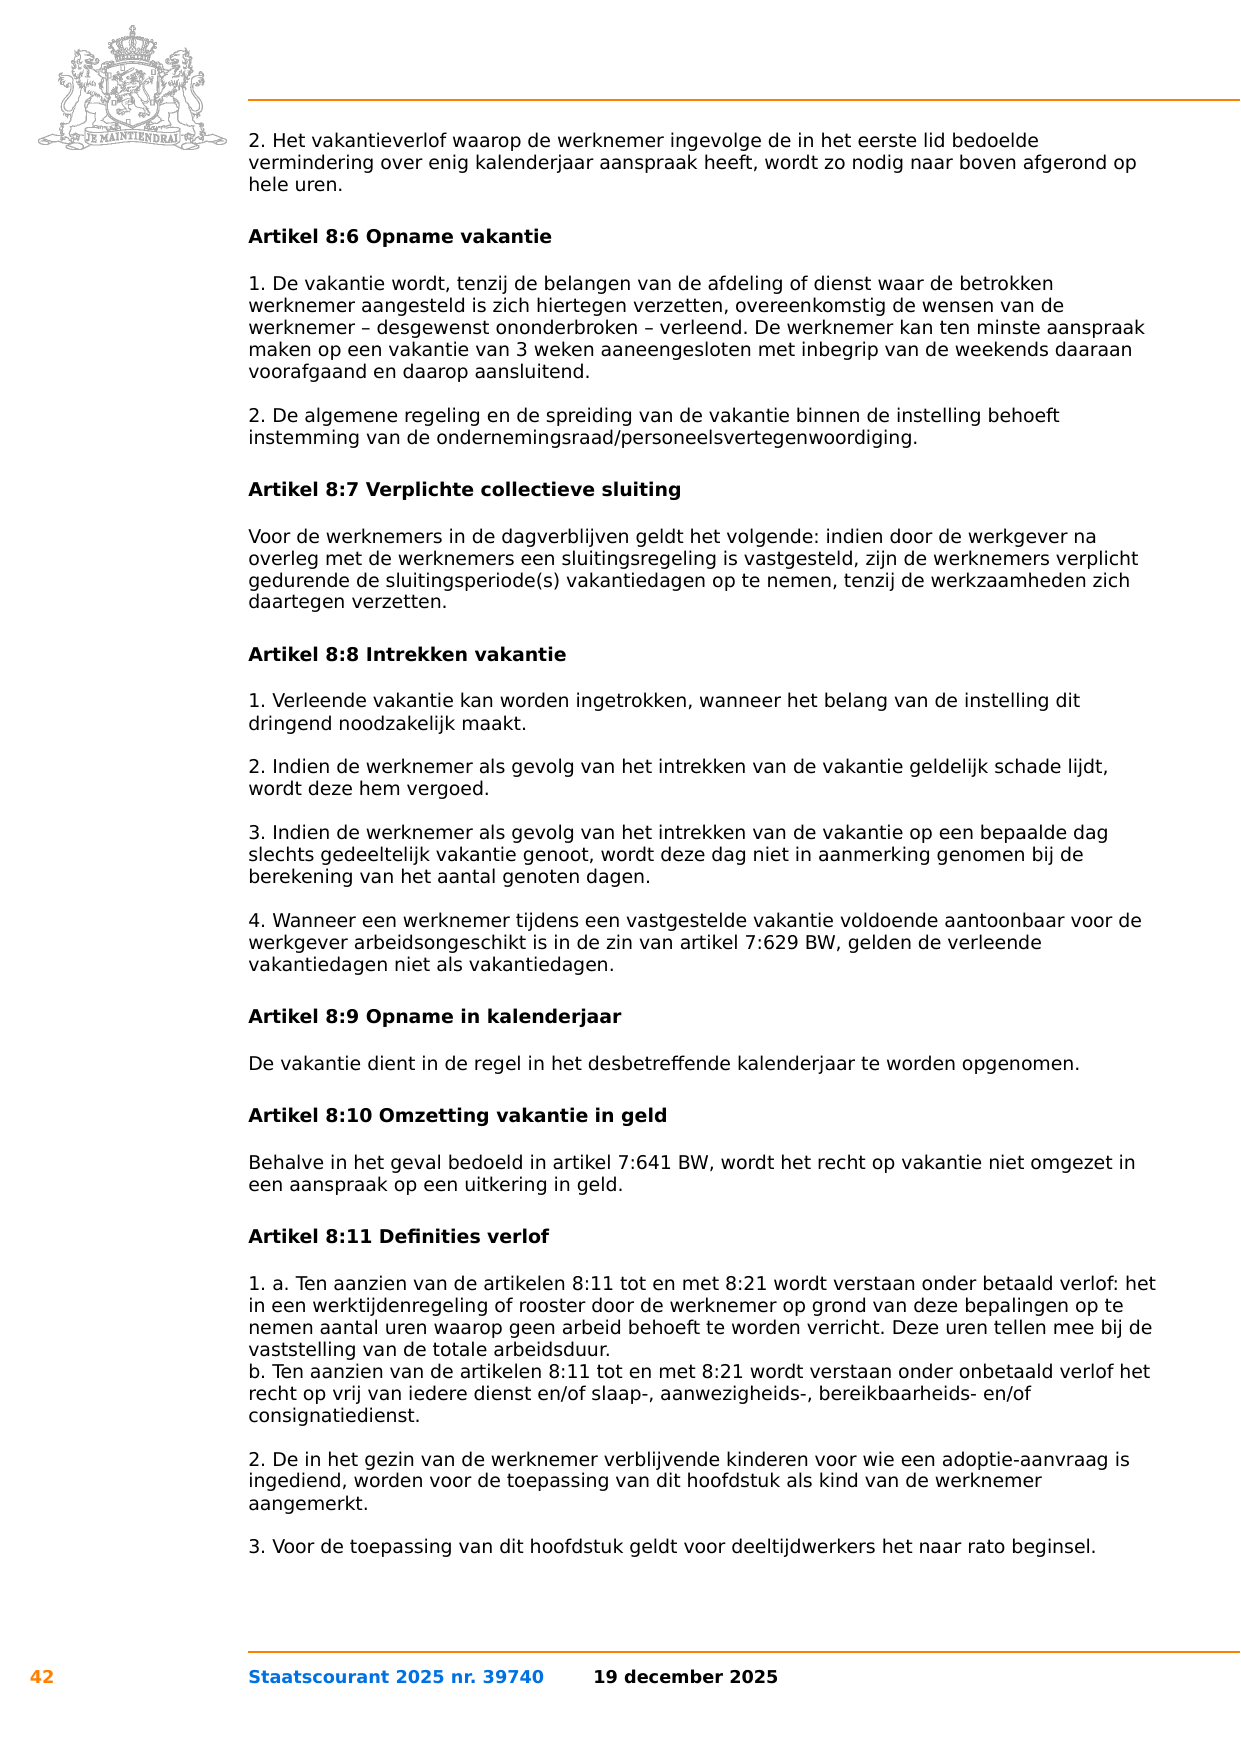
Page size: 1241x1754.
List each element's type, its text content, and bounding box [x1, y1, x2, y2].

text 3. Indien de werknemer als gevolg van het intrekken van de vakantie op een bepaalde dag slechts gedeeltelijk vakantie genoot, wordt deze dag niet in aanmerking genomen bij de berekening van het aantal genoten dagen. [248, 822, 1163, 888]
picture [38, 25, 227, 150]
text 3. Voor de toepassing van dit hoofdstuk geldt voor deeltijdwerkers het naar rato beginsel. [248, 1536, 1163, 1558]
text b. Ten aanzien van de artikelen 8:11 tot en met 8:21 wordt verstaan onder onbetaald verlof het recht op vrij van iedere dienst en/of slaap-, aanwezigheids-, bereikbaarheids- en/of consignatiedienst. [248, 1361, 1163, 1427]
subtitle Artikel 8:8 Intrekken vakantie [248, 643, 1163, 665]
text 1. De vakantie wordt, tenzij de belangen van de afdeling of dienst waar de betrokken werknemer aangesteld is zich hiertegen verzetten, overeenkomstig de wensen van de werknemer – desgewenst ononderbroken – verleend. De werknemer kan ten minste aanspraak maken op een vakantie van 3 weken aaneengesloten met inbegrip van de weekends daaraan voorafgaand en daarop aansluitend. [248, 273, 1163, 383]
text 2. Het vakantieverlof waarop de werknemer ingevolge de in het eerste lid bedoelde vermindering over enig kalenderjaar aanspraak heeft, wordt zo nodig naar boven afgerond op hele uren. [248, 130, 1163, 196]
text Behalve in het geval bedoeld in artikel 7:641 BW, wordt het recht op vakantie niet omgezet in een aanspraak op een uitkering in geld. [248, 1152, 1163, 1196]
subtitle Artikel 8:9 Opname in kalenderjaar [248, 1006, 1163, 1028]
text 1. Verleende vakantie kan worden ingetrokken, wanneer het belang van de instelling dit dringend noodzakelijk maakt. [248, 690, 1163, 734]
subtitle Artikel 8:6 Opname vakantie [248, 226, 1163, 248]
text De vakantie dient in de regel in het desbetreffende kalenderjaar te worden opgenomen. [248, 1053, 1163, 1075]
text 2. De in het gezin van de werknemer verblijvende kinderen voor wie een adoptie-aanvraag is ingediend, worden voor de toepassing van dit hoofdstuk als kind van de werknemer aangemerkt. [248, 1448, 1163, 1514]
text 2. Indien de werknemer als gevolg van het intrekken van de vakantie geldelijk schade lijdt, wordt deze hem vergoed. [248, 756, 1163, 800]
text 2. De algemene regeling en de spreiding van de vakantie binnen de instelling behoeft instemming van de ondernemingsraad/personeelsvertegenwoordiging. [248, 404, 1163, 448]
text 4. Wanneer een werknemer tijdens een vastgestelde vakantie voldoende aantoonbaar voor de werkgever arbeidsongeschikt is in de zin van artikel 7:629 BW, gelden de verleende vakantiedagen niet als vakantiedagen. [248, 910, 1163, 976]
text Voor de werknemers in de dagverblijven geldt het volgende: indien door de werkgever na overleg met de werknemers een sluitingsregeling is vastgesteld, zijn de werknemers verplicht gedurende de sluitingsperiode(s) vakantiedagen op te nemen, tenzij de werkzaamheden zich daartegen verzetten. [248, 526, 1163, 613]
text 1. a. Ten aanzien van de artikelen 8:11 tot en met 8:21 wordt verstaan onder betaald verlof: het in een werktijdenregeling of rooster door de werknemer op grond van deze bepalingen op te nemen aantal uren waarop geen arbeid behoeft te worden verricht. Deze uren tellen mee bij de vaststelling van de totale arbeidsduur. [248, 1273, 1163, 1361]
subtitle Artikel 8:11 Definities verlof [248, 1226, 1163, 1248]
subtitle Artikel 8:10 Omzetting vakantie in geld [248, 1105, 1163, 1127]
subtitle Artikel 8:7 Verplichte collectieve sluiting [248, 478, 1163, 501]
